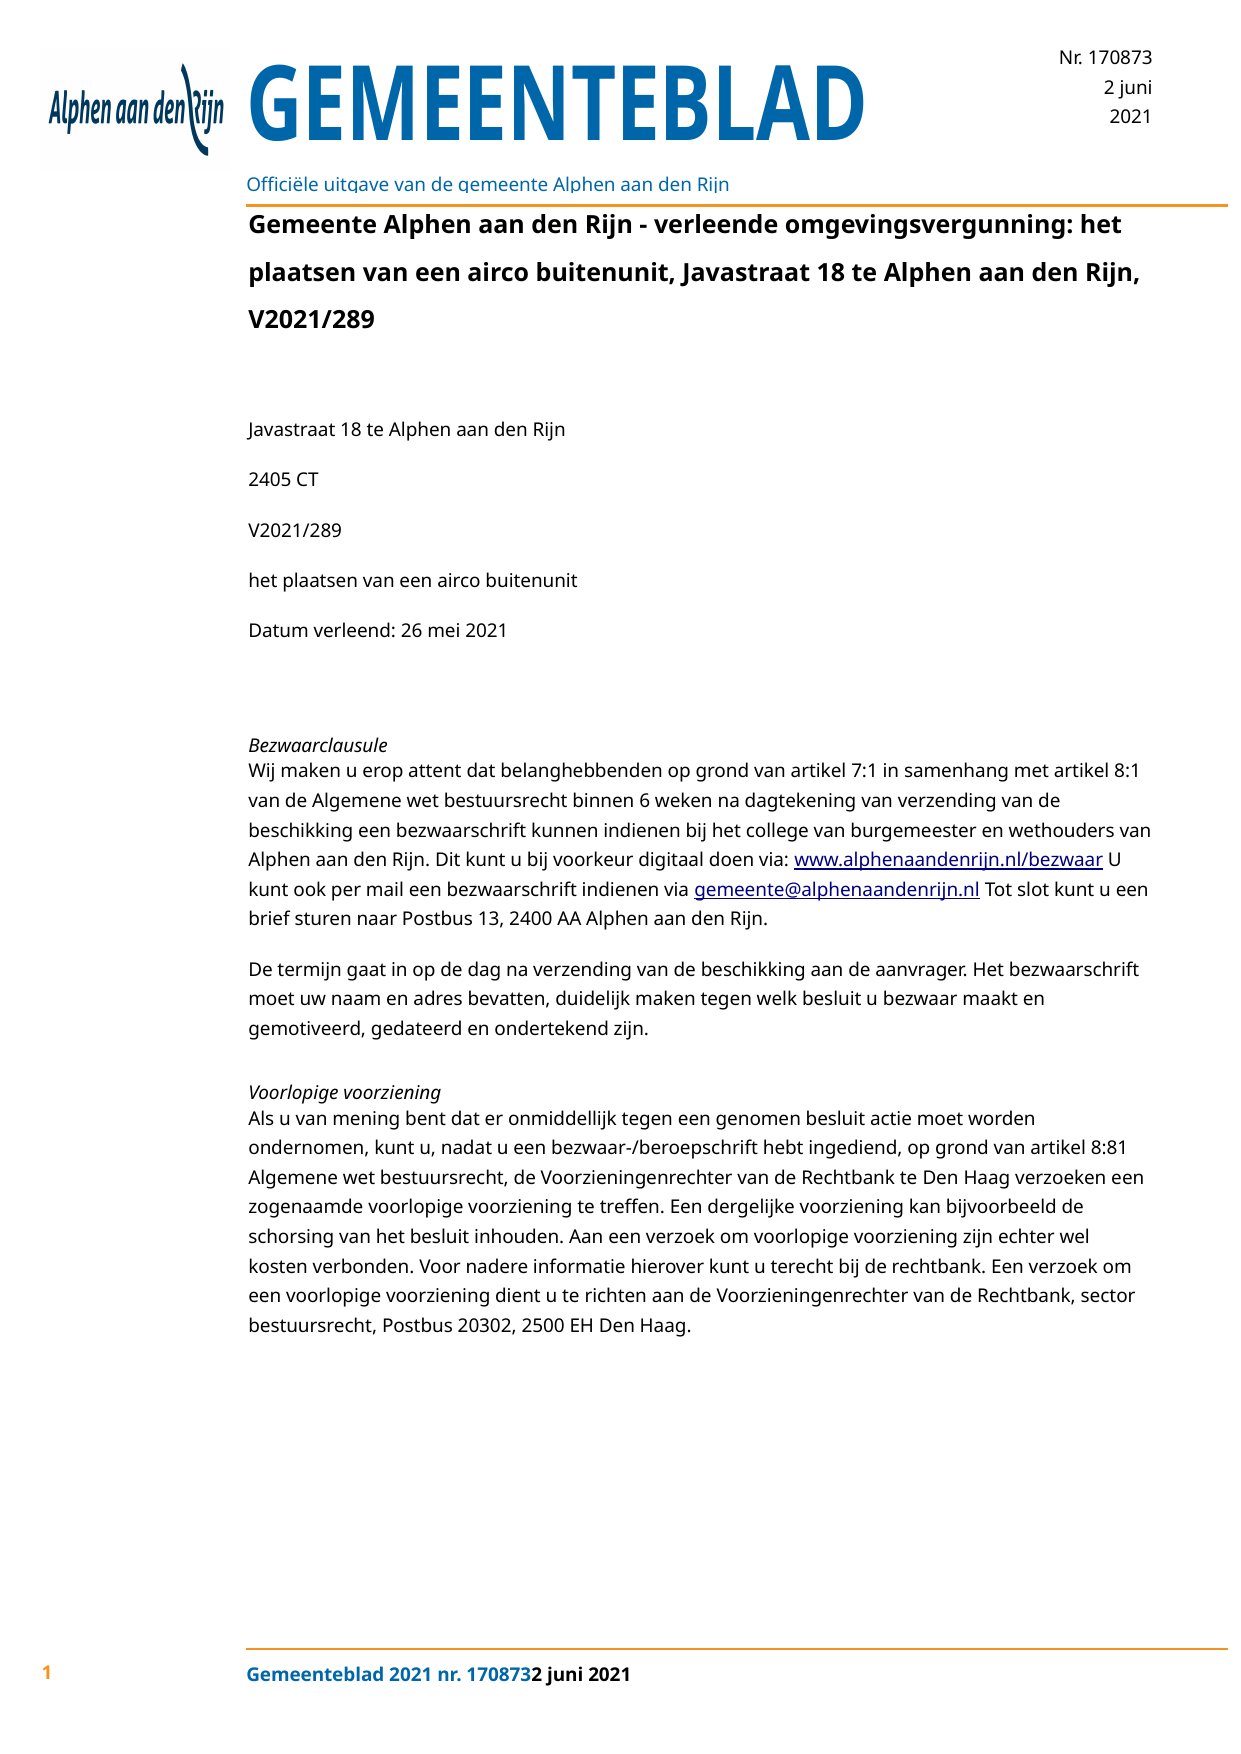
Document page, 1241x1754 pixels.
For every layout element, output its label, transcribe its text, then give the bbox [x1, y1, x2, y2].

text Wij maken u erop attent dat belanghebbenden op grond van artikel 7:1 in samenhang met artikel 8:1 van de Algemene wet bestuursrecht binnen 6 weken na dagtekening van verzending van de beschikking een bezwaarschrift kunnen indienen bij het college van burgemeester en wethouders van Alphen aan den Rijn. Dit kunt u bij voorkeur digitaal doen via: www.alphenaandenrijn.nl/bezwaar U kunt ook per mail een bezwaarschrift indienen via gemeente@alphenaandenrijn.nl Tot slot kunt u een brief sturen naar Postbus 13, 2400 AA Alphen aan den Rijn. [248, 758, 1152, 931]
picture [41, 47, 231, 172]
text De termijn gaat in op de dag na verzending van de beschikking aan de aanvrager. Het bezwaarschrift moet uw naam en adres bevatten, duidelijk maken tegen welk besluit u bezwaar maakt en gemotiveerd, gedateerd en ondertekend zijn. [248, 956, 1152, 1041]
text Als u van mening bent dat er onmiddellijk tegen een genomen besluit actie moet worden ondernomen, kunt u, nadat u een bezwaar-/beroepschrift hebt ingediend, op grond van artikel 8:81 Algemene wet bestuursrecht, de Voorzieningenrechter van de Rechtbank te Den Haag verzoeken een zogenaamde voorlopige voorziening te treffen. Een dergelijke voorziening kan bijvoorbeeld de schorsing van het besluit inhouden. Aan een verzoek om voorlopige voorziening zijn echter wel kosten verbonden. Voor nadere informatie hierover kunt u terecht bij de rechtbank. Een verzoek om een voorlopige voorziening dient u te richten aan de Voorzieningenrechter van de Rechtbank, sector bestuursrecht, Postbus 20302, 2500 EH Den Haag. [248, 1105, 1152, 1338]
text Javastraat 18 te Alphen aan den Rijn [248, 416, 1152, 442]
text het plaatsen van een airco buitenunit [248, 567, 1152, 593]
text Voorlopige voorziening [248, 1079, 1152, 1105]
text 2405 CT [248, 466, 1152, 492]
text V2021/289 [248, 517, 1152, 542]
text Bezwaarclausule [248, 732, 1152, 758]
text Gemeente Alphen aan den Rijn - verleende omgevingsvergunning: het plaatsen van een airco buitenunit, Javastraat 18 te Alphen aan den Rijn, V2021/289 [248, 207, 1152, 336]
text Datum verleend: 26 mei 2021 [248, 618, 1152, 643]
